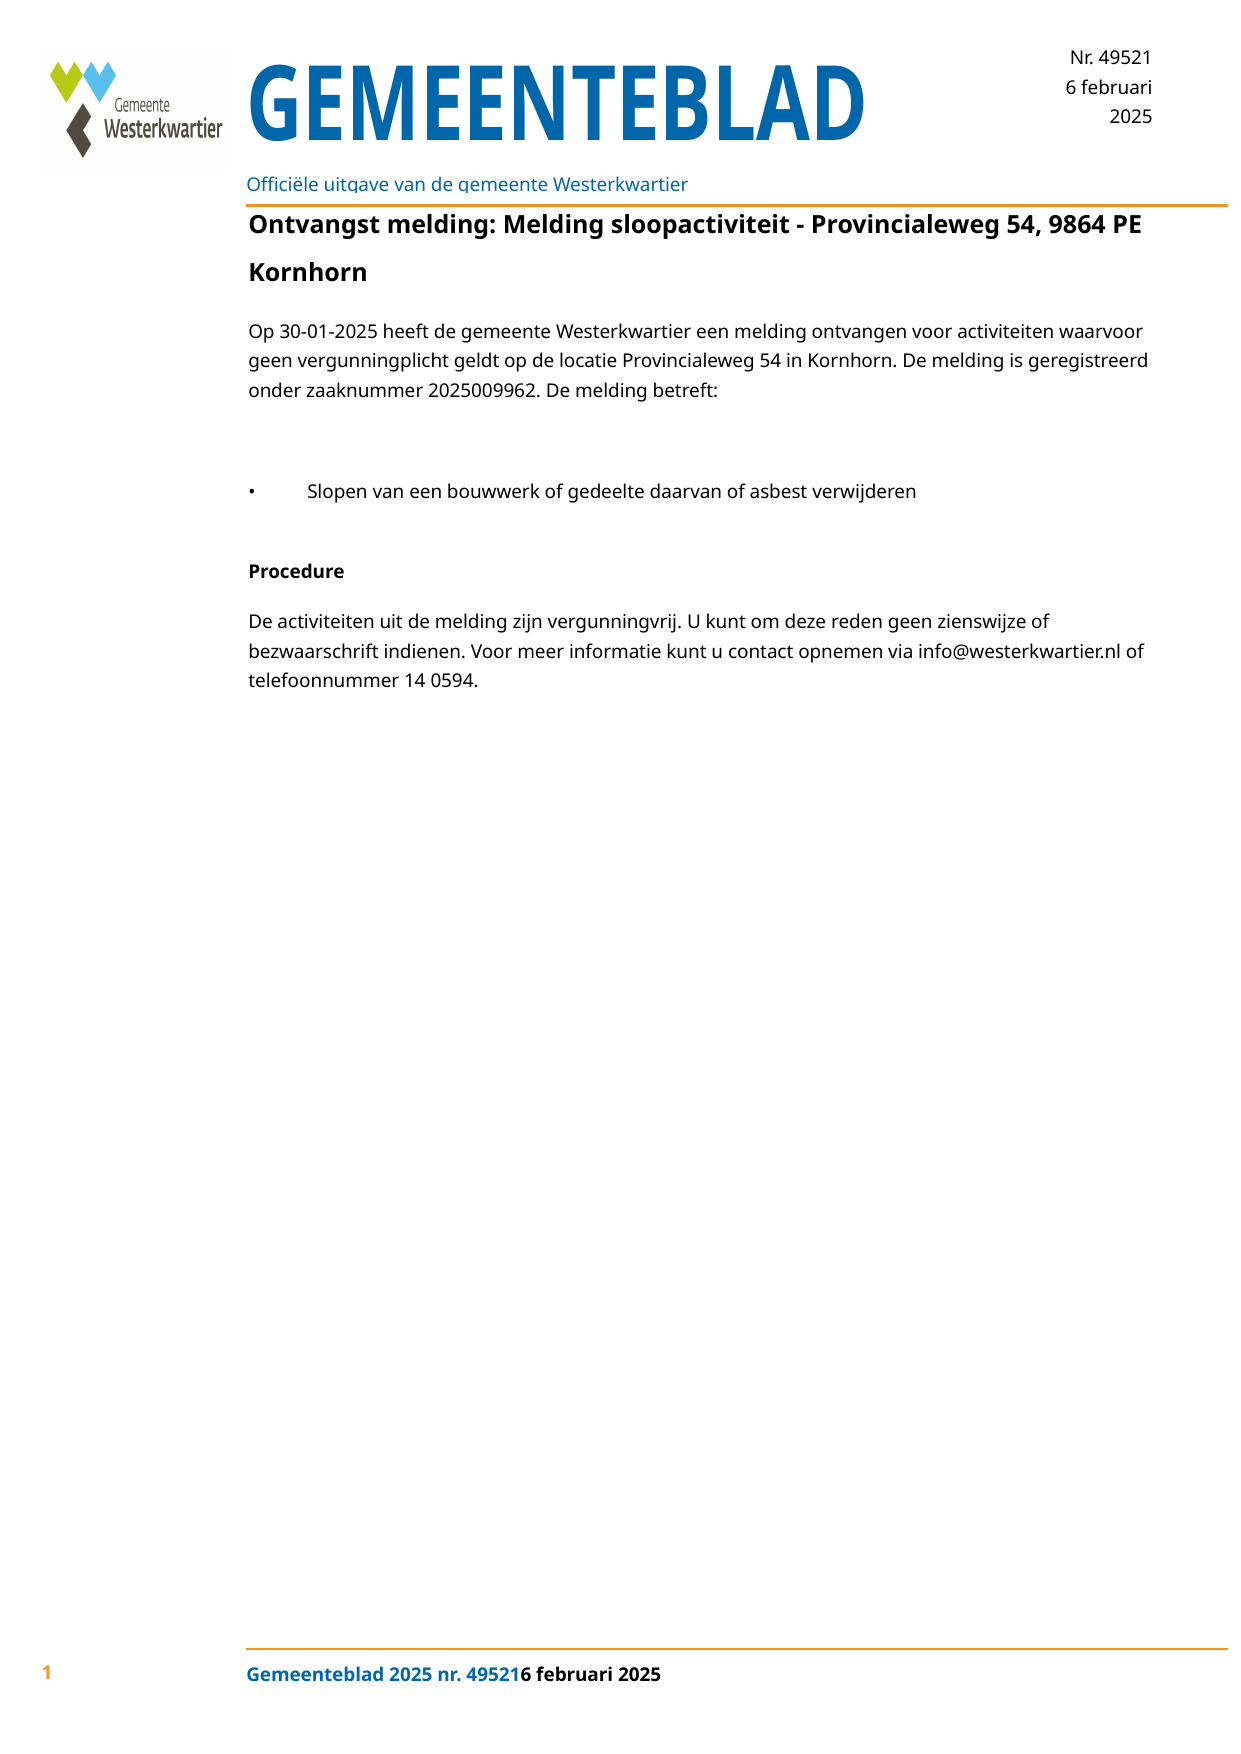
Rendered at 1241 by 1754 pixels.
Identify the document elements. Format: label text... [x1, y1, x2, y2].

list Slopen van een bouwwerk of gedeelte daarvan of asbest verwijderen [248, 478, 1152, 504]
text Op 30-01-2025 heeft de gemeente Westerkwartier een melding ontvangen voor activiteiten waarvoor geen vergunningplicht geldt op de locatie Provincialeweg 54 in Kornhorn. De melding is geregistreerd onder zaaknummer 2025009962. De melding betreft: [248, 318, 1152, 403]
picture [41, 47, 231, 172]
text De activiteiten uit de melding zijn vergunningvrij. U kunt om deze reden geen zienswijze of bezwaarschrift indienen. Voor meer informatie kunt u contact opnemen via info@westerkwartier.nl of telefoonnummer 14 0594. [248, 608, 1152, 693]
text Procedure [248, 558, 1152, 584]
text Ontvangst melding: Melding sloopactiviteit - Provincialeweg 54, 9864 PE Kornhorn [248, 207, 1152, 288]
